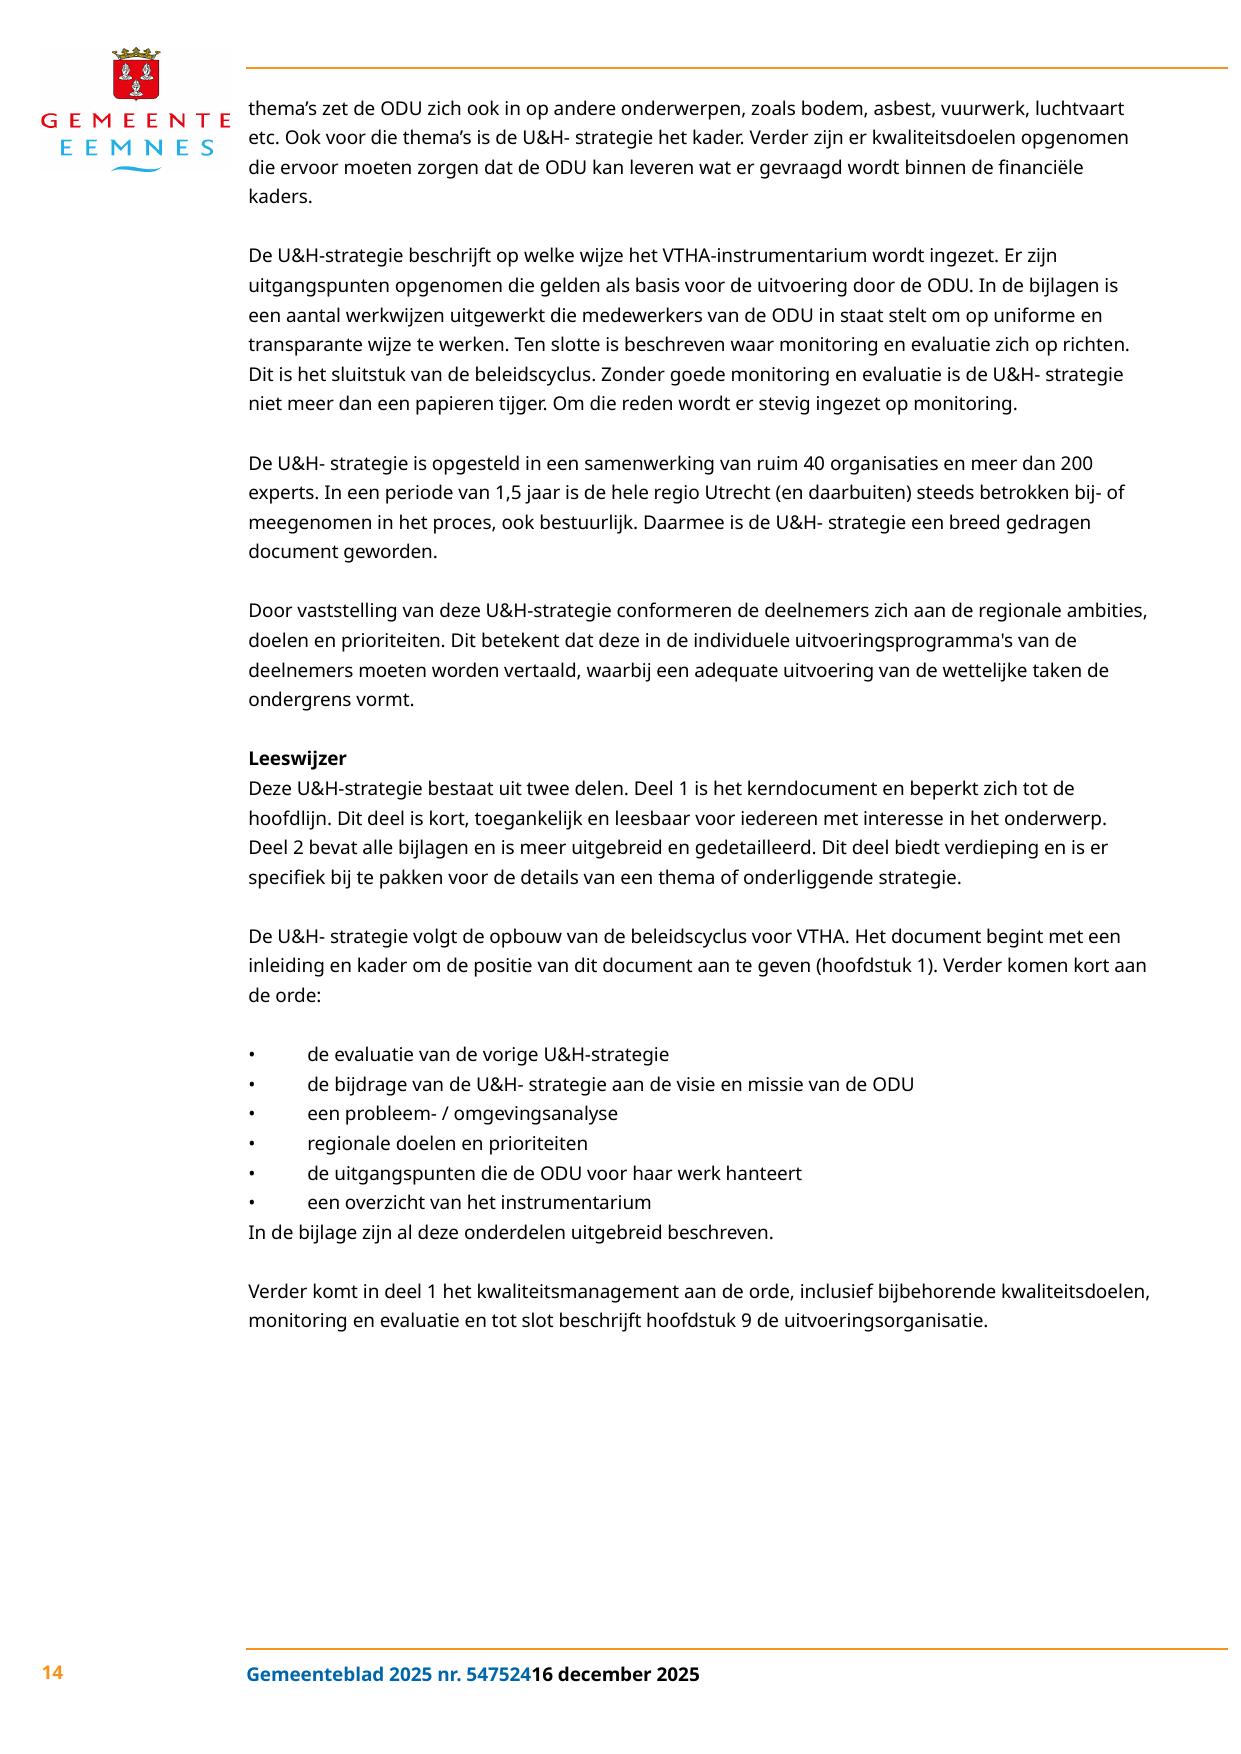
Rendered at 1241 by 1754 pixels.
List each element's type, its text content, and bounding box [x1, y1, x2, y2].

text De U&H-strategie beschrijft op welke wijze het VTHA-instrumentarium wordt ingezet. Er zijn uitgangspunten opgenomen die gelden als basis voor de uitvoering door de ODU. In de bijlagen is een aantal werkwijzen uitgewerkt die medewerkers van de ODU in staat stelt om op uniforme en transparante wijze te werken. Ten slotte is beschreven waar monitoring en evaluatie zich op richten. Dit is het sluitstuk van de beleidscyclus. Zonder goede monitoring en evaluatie is de U&H- strategie niet meer dan een papieren tijger. Om die reden wordt er stevig ingezet op monitoring. [248, 243, 1152, 416]
text Deze U&H-strategie bestaat uit twee delen. Deel 1 is het kerndocument en beperkt zich tot de hoofdlijn. Dit deel is kort, toegankelijk en leesbaar voor iedereen met interesse in het onderwerp. Deel 2 bevat alle bijlagen en is meer uitgebreid en gedetailleerd. Dit deel biedt verdieping en is er specifiek bij te pakken voor de details van een thema of onderliggende strategie. [248, 775, 1152, 890]
text Leeswijzer [248, 746, 1152, 771]
list een overzicht van het instrumentarium [248, 1189, 1152, 1215]
picture [41, 47, 231, 172]
list de uitgangspunten die de ODU voor haar werk hanteert [248, 1160, 1152, 1186]
text Verder komt in deel 1 het kwaliteitsmanagement aan de orde, inclusief bijbehorende kwaliteitsdoelen, monitoring en evaluatie en tot slot beschrijft hoofdstuk 9 de uitvoeringsorganisatie. [248, 1278, 1152, 1333]
list regionale doelen en prioriteiten [248, 1130, 1152, 1156]
text thema’s zet de ODU zich ook in op andere onderwerpen, zoals bodem, asbest, vuurwerk, luchtvaart etc. Ook voor die thema’s is de U&H- strategie het kader. Verder zijn er kwaliteitsdoelen opgenomen die ervoor moeten zorgen dat de ODU kan leveren wat er gevraagd wordt binnen de financiële kaders. [248, 95, 1152, 209]
text De U&H- strategie volgt de opbouw van de beleidscyclus voor VTHA. Het document begint met een inleiding en kader om de positie van dit document aan te geven (hoofdstuk 1). Verder komen kort aan de orde: [248, 923, 1152, 1008]
list de evaluatie van de vorige U&H-strategie [248, 1041, 1152, 1067]
list een probleem- / omgevingsanalyse [248, 1101, 1152, 1126]
text Door vaststelling van deze U&H-strategie conformeren de deelnemers zich aan de regionale ambities, doelen en prioriteiten. Dit betekent dat deze in de individuele uitvoeringsprogramma's van de deelnemers moeten worden vertaald, waarbij een adequate uitvoering van de wettelijke taken de ondergrens vormt. [248, 598, 1152, 712]
list de bijdrage van de U&H- strategie aan de visie en missie van de ODU [248, 1071, 1152, 1097]
text In de bijlage zijn al deze onderdelen uitgebreid beschreven. [248, 1219, 1152, 1245]
text De U&H- strategie is opgesteld in een samenwerking van ruim 40 organisaties en meer dan 200 experts. In een periode van 1,5 jaar is de hele regio Utrecht (en daarbuiten) steeds betrokken bij- of meegenomen in het proces, ook bestuurlijk. Daarmee is de U&H- strategie een breed gedragen document geworden. [248, 450, 1152, 564]
